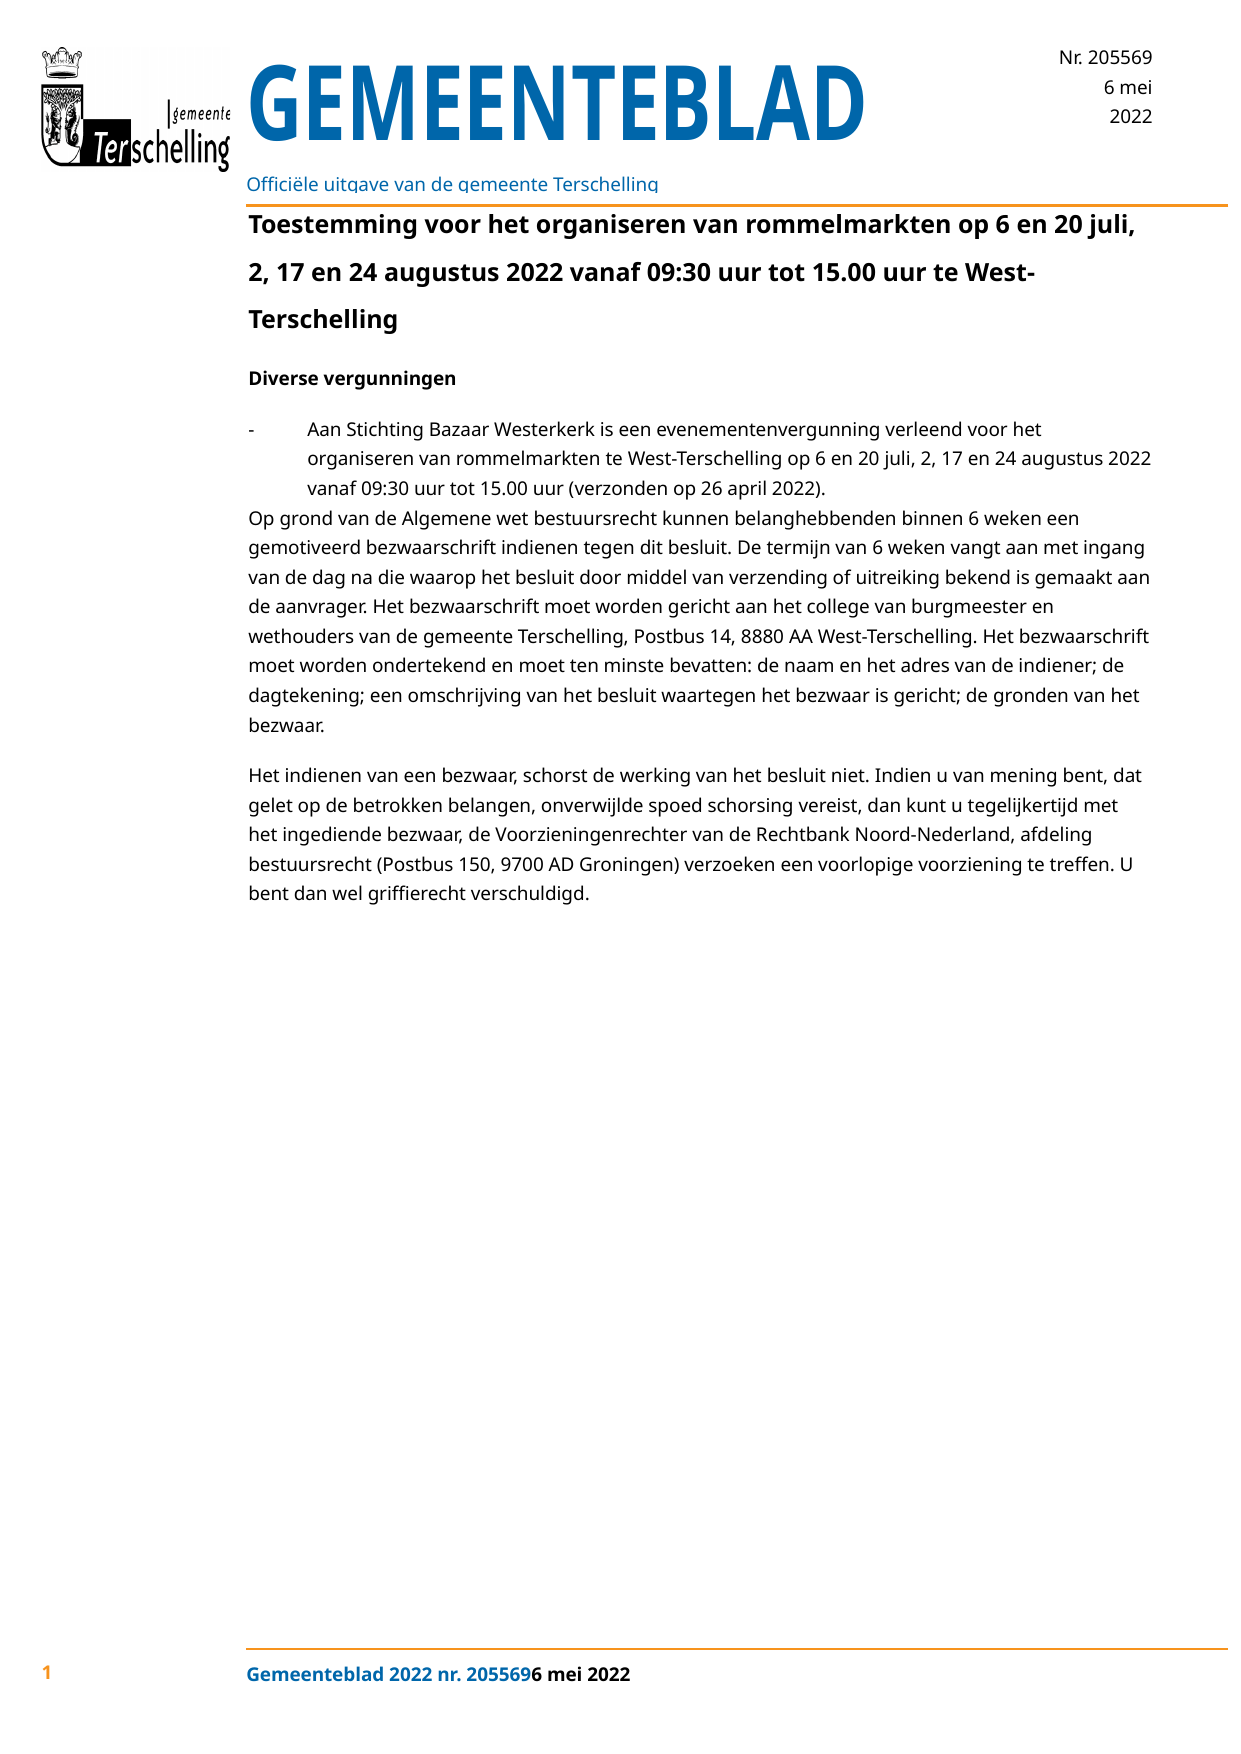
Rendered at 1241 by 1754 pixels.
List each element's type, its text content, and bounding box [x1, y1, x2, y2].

text Diverse vergunningen [248, 366, 1152, 391]
text Op grond van de Algemene wet bestuursrecht kunnen belanghebbenden binnen 6 weken een gemotiveerd bezwaarschrift indienen tegen dit besluit. De termijn van 6 weken vangt aan met ingang van de dag na die waarop het besluit door middel van verzending of uitreiking bekend is gemaakt aan de aanvrager. Het bezwaarschrift moet worden gericht aan het college van burgmeester en wethouders van de gemeente Terschelling, Postbus 14, 8880 AA West-Terschelling. Het bezwaarschrift moet worden ondertekend en moet ten minste bevatten: de naam en het adres van de indiener; de dagtekening; een omschrijving van het besluit waartegen het bezwaar is gericht; de gronden van het bezwaar. [248, 505, 1152, 737]
picture [41, 47, 231, 172]
text Toestemming voor het organiseren van rommelmarkten op 6 en 20 juli, 2, 17 en 24 augustus 2022 vanaf 09:30 uur tot 15.00 uur te West-Terschelling [248, 207, 1152, 336]
text Het indienen van een bezwaar, schorst de werking van het besluit niet. Indien u van mening bent, dat gelet op de betrokken belangen, onverwijlde spoed schorsing vereist, dan kunt u tegelijkertijd met het ingediende bezwaar, de Voorzieningenrechter van de Rechtbank Noord-Nederland, afdeling bestuursrecht (Postbus 150, 9700 AD Groningen) verzoeken een voorlopige voorziening te treffen. U bent dan wel griffierecht verschuldigd. [248, 762, 1152, 906]
list Aan Stichting Bazaar Westerkerk is een evenementenvergunning verleend voor het organiseren van rommelmarkten te West-Terschelling op 6 en 20 juli, 2, 17 en 24 augustus 2022 vanaf 09:30 uur tot 15.00 uur (verzonden op 26 april 2022). [248, 416, 1152, 501]
